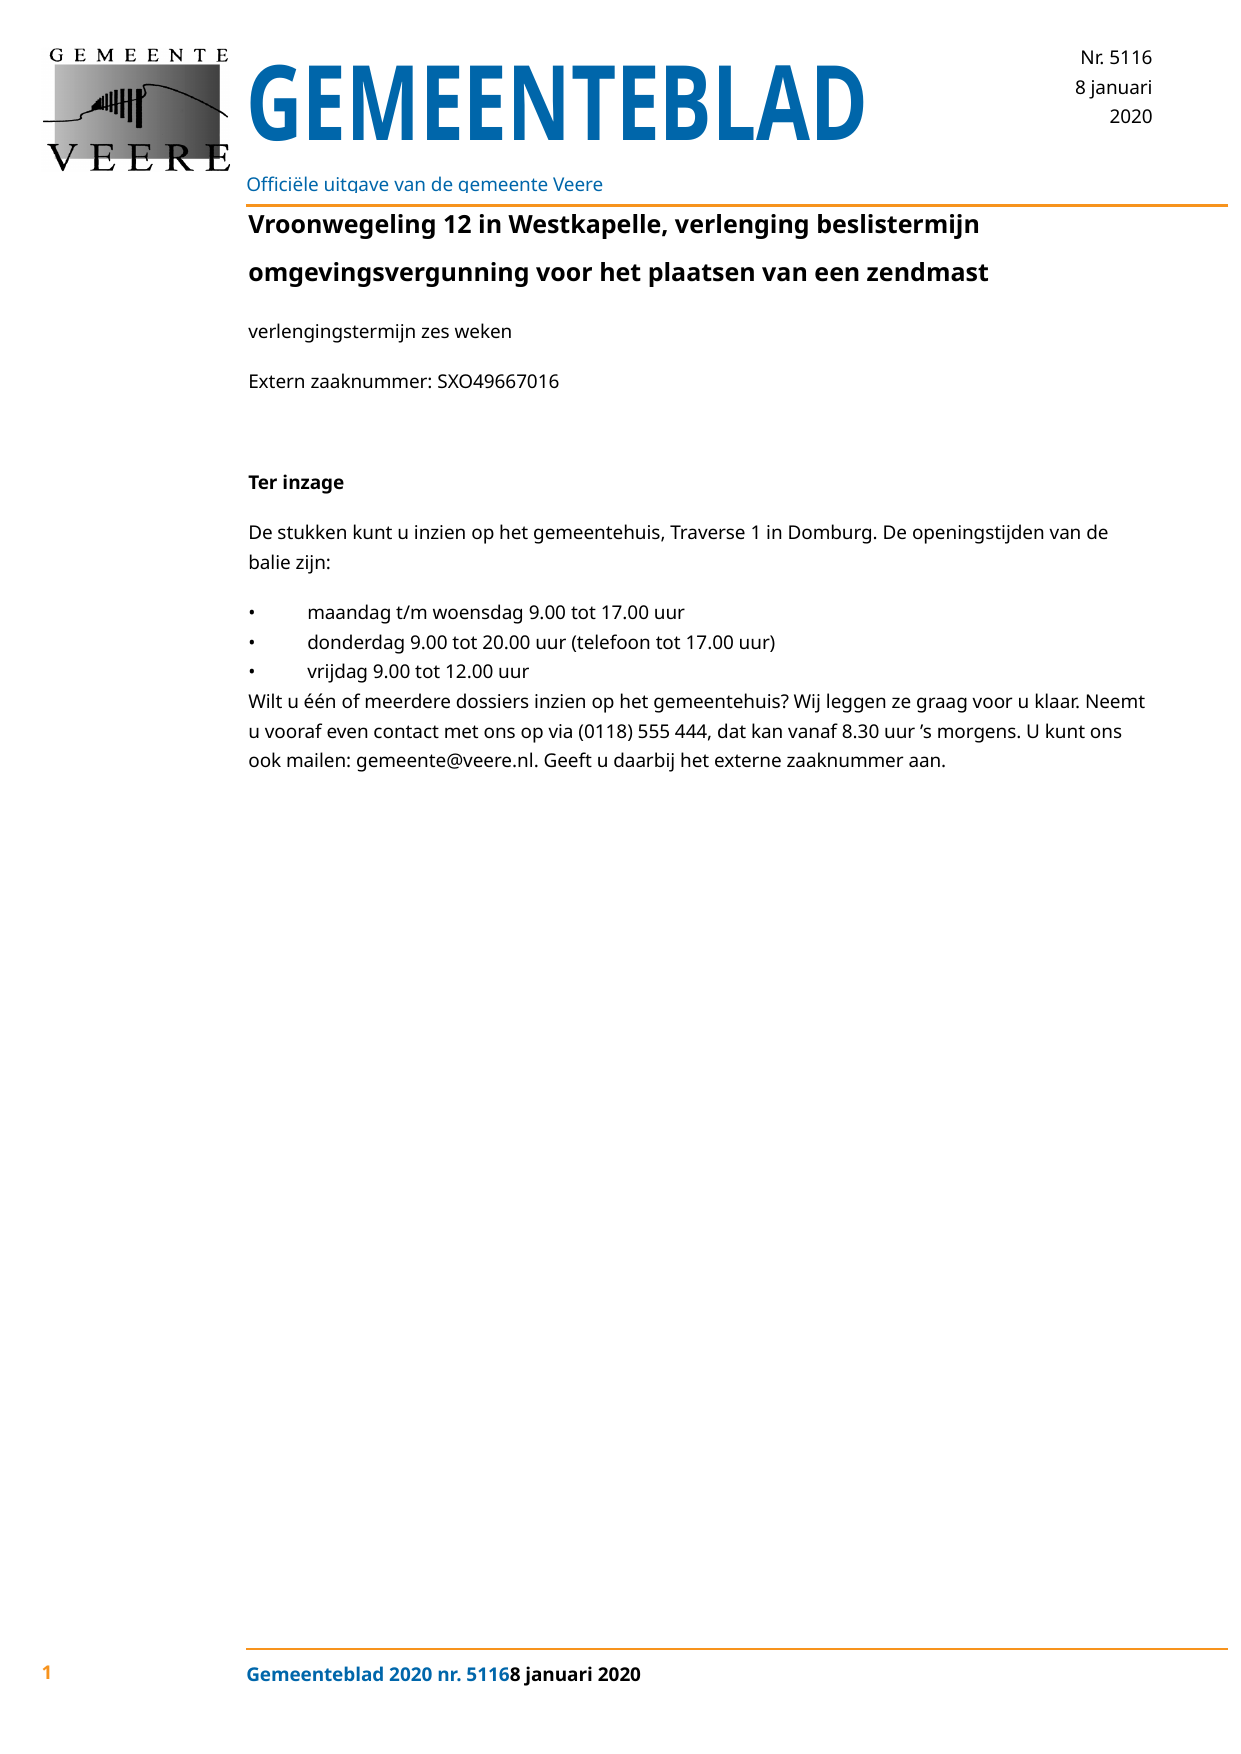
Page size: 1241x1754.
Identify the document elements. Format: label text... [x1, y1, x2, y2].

picture [41, 47, 231, 172]
text Wilt u één of meerdere dossiers inzien op het gemeentehuis? Wij leggen ze graag voor u klaar. Neemt u vooraf even contact met ons op via (0118) 555 444, dat kan vanaf 8.30 uur ’s morgens. U kunt ons ook mailen: gemeente@veere.nl. Geeft u daarbij het externe zaaknummer aan. [248, 688, 1152, 773]
list maandag t/m woensdag 9.00 tot 17.00 uur [248, 599, 1152, 625]
text Vroonwegeling 12 in Westkapelle, verlenging beslistermijn omgevingsvergunning voor het plaatsen van een zendmast [248, 207, 1152, 288]
text Extern zaaknummer: SXO49667016 [248, 368, 1152, 394]
text De stukken kunt u inzien op het gemeentehuis, Traverse 1 in Domburg. De openingstijden van de balie zijn: [248, 519, 1152, 575]
text Ter inzage [248, 469, 1152, 495]
text verlengingstermijn zes weken [248, 318, 1152, 344]
list donderdag 9.00 tot 20.00 uur (telefoon tot 17.00 uur) [248, 629, 1152, 655]
list vrijdag 9.00 tot 12.00 uur [248, 659, 1152, 684]
